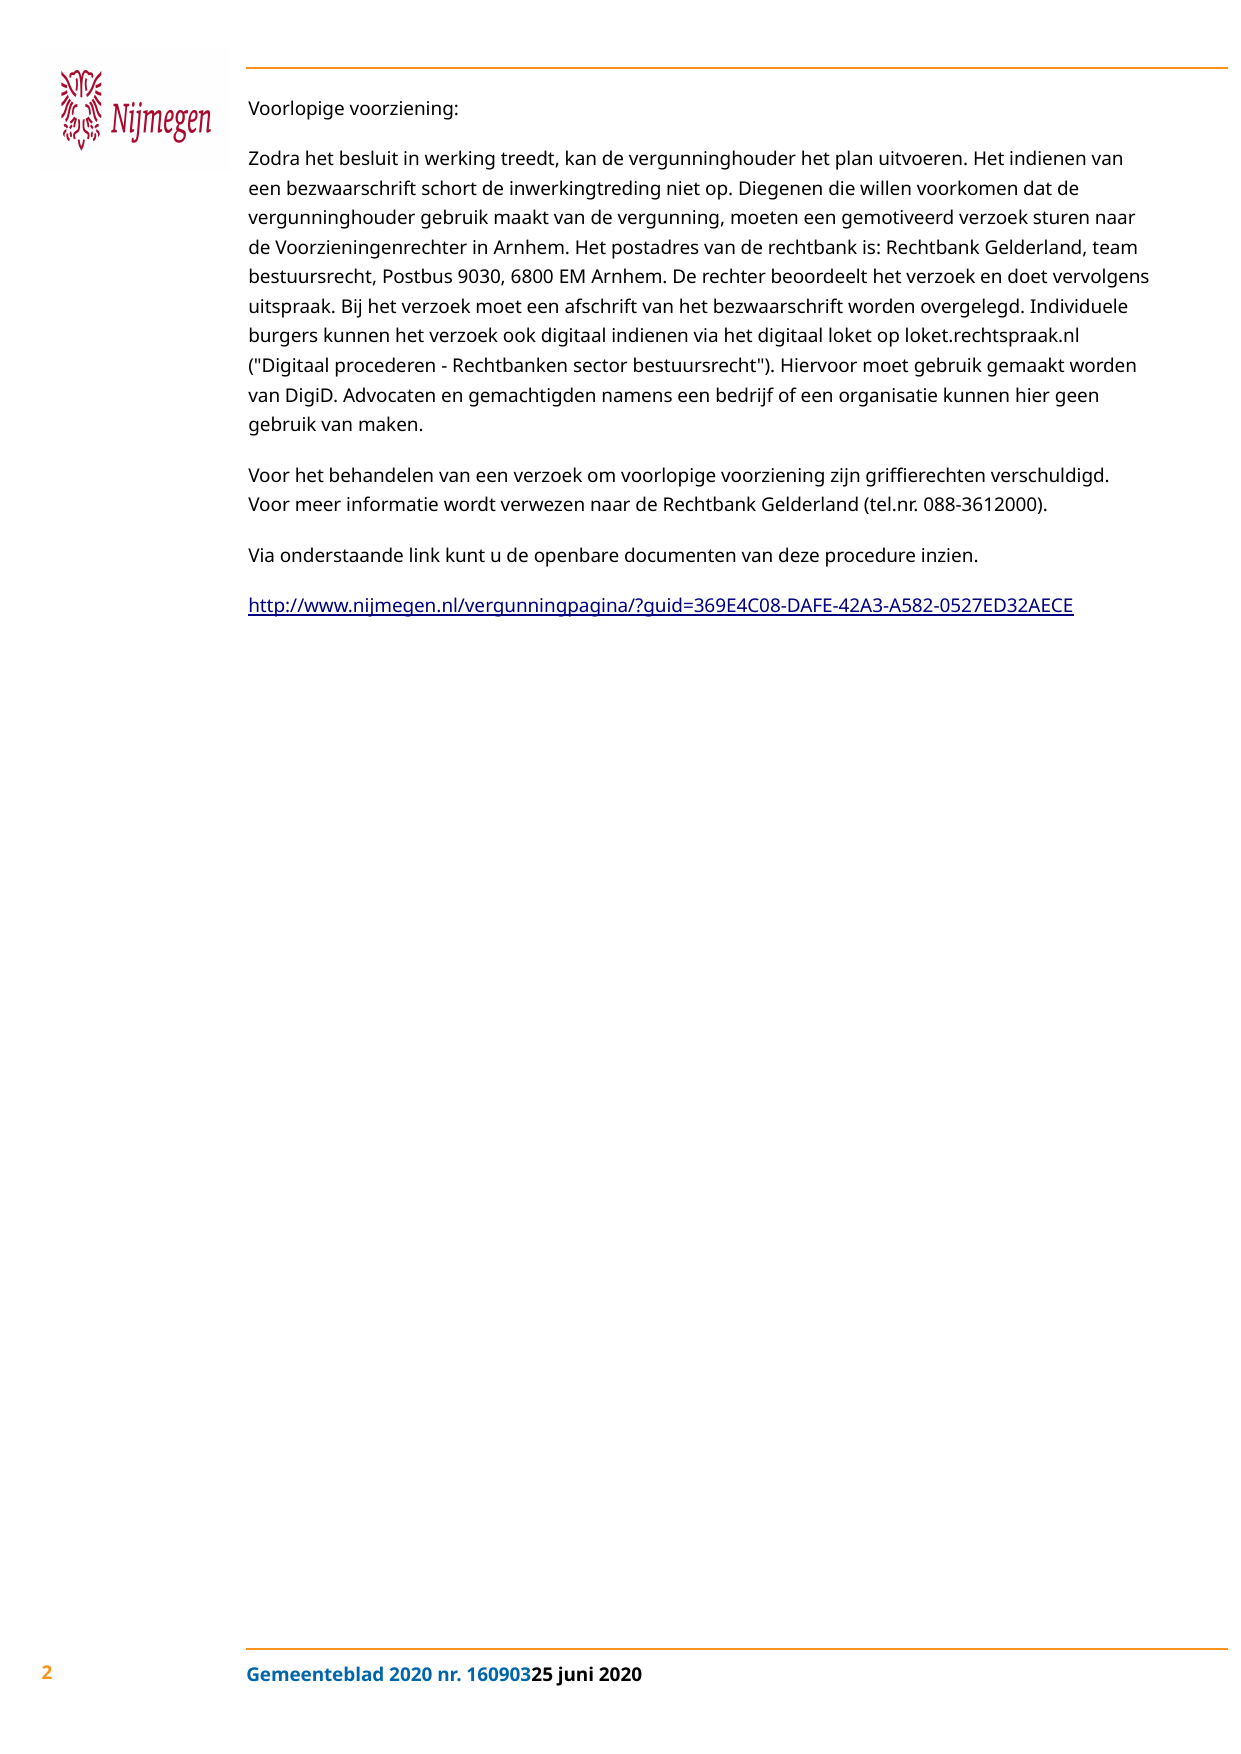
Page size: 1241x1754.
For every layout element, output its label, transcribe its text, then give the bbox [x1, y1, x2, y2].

text Voor het behandelen van een verzoek om voorlopige voorziening zijn griffierechten verschuldigd. Voor meer informatie wordt verwezen naar de Rechtbank Gelderland (tel.nr. 088-3612000). [248, 462, 1152, 517]
text Zodra het besluit in werking treedt, kan de vergunninghouder het plan uitvoeren. Het indienen van een bezwaarschrift schort de inwerkingtreding niet op. Diegenen die willen voorkomen dat de vergunninghouder gebruik maakt van de vergunning, moeten een gemotiveerd verzoek sturen naar de Voorzieningenrechter in Arnhem. Het postadres van de rechtbank is: Rechtbank Gelderland, team bestuursrecht, Postbus 9030, 6800 EM Arnhem. De rechter beoordeelt het verzoek en doet vervolgens uitspraak. Bij het verzoek moet een afschrift van het bezwaarschrift worden overgelegd. Individuele burgers kunnen het verzoek ook digitaal indienen via het digitaal loket op loket.rechtspraak.nl ("Digitaal procederen - Rechtbanken sector bestuursrecht"). Hiervoor moet gebruik gemaakt worden van DigiD. Advocaten en gemachtigden namens een bedrijf of een organisatie kunnen hier geen gebruik van maken. [248, 145, 1152, 437]
text http://www.nijmegen.nl/vergunningpagina/?guid=369E4C08-DAFE-42A3-A582-0527ED32AECE [248, 592, 1152, 618]
picture [41, 47, 231, 172]
text Via onderstaande link kunt u de openbare documenten van deze procedure inzien. [248, 542, 1152, 568]
text Voorlopige voorziening: [248, 95, 1152, 121]
